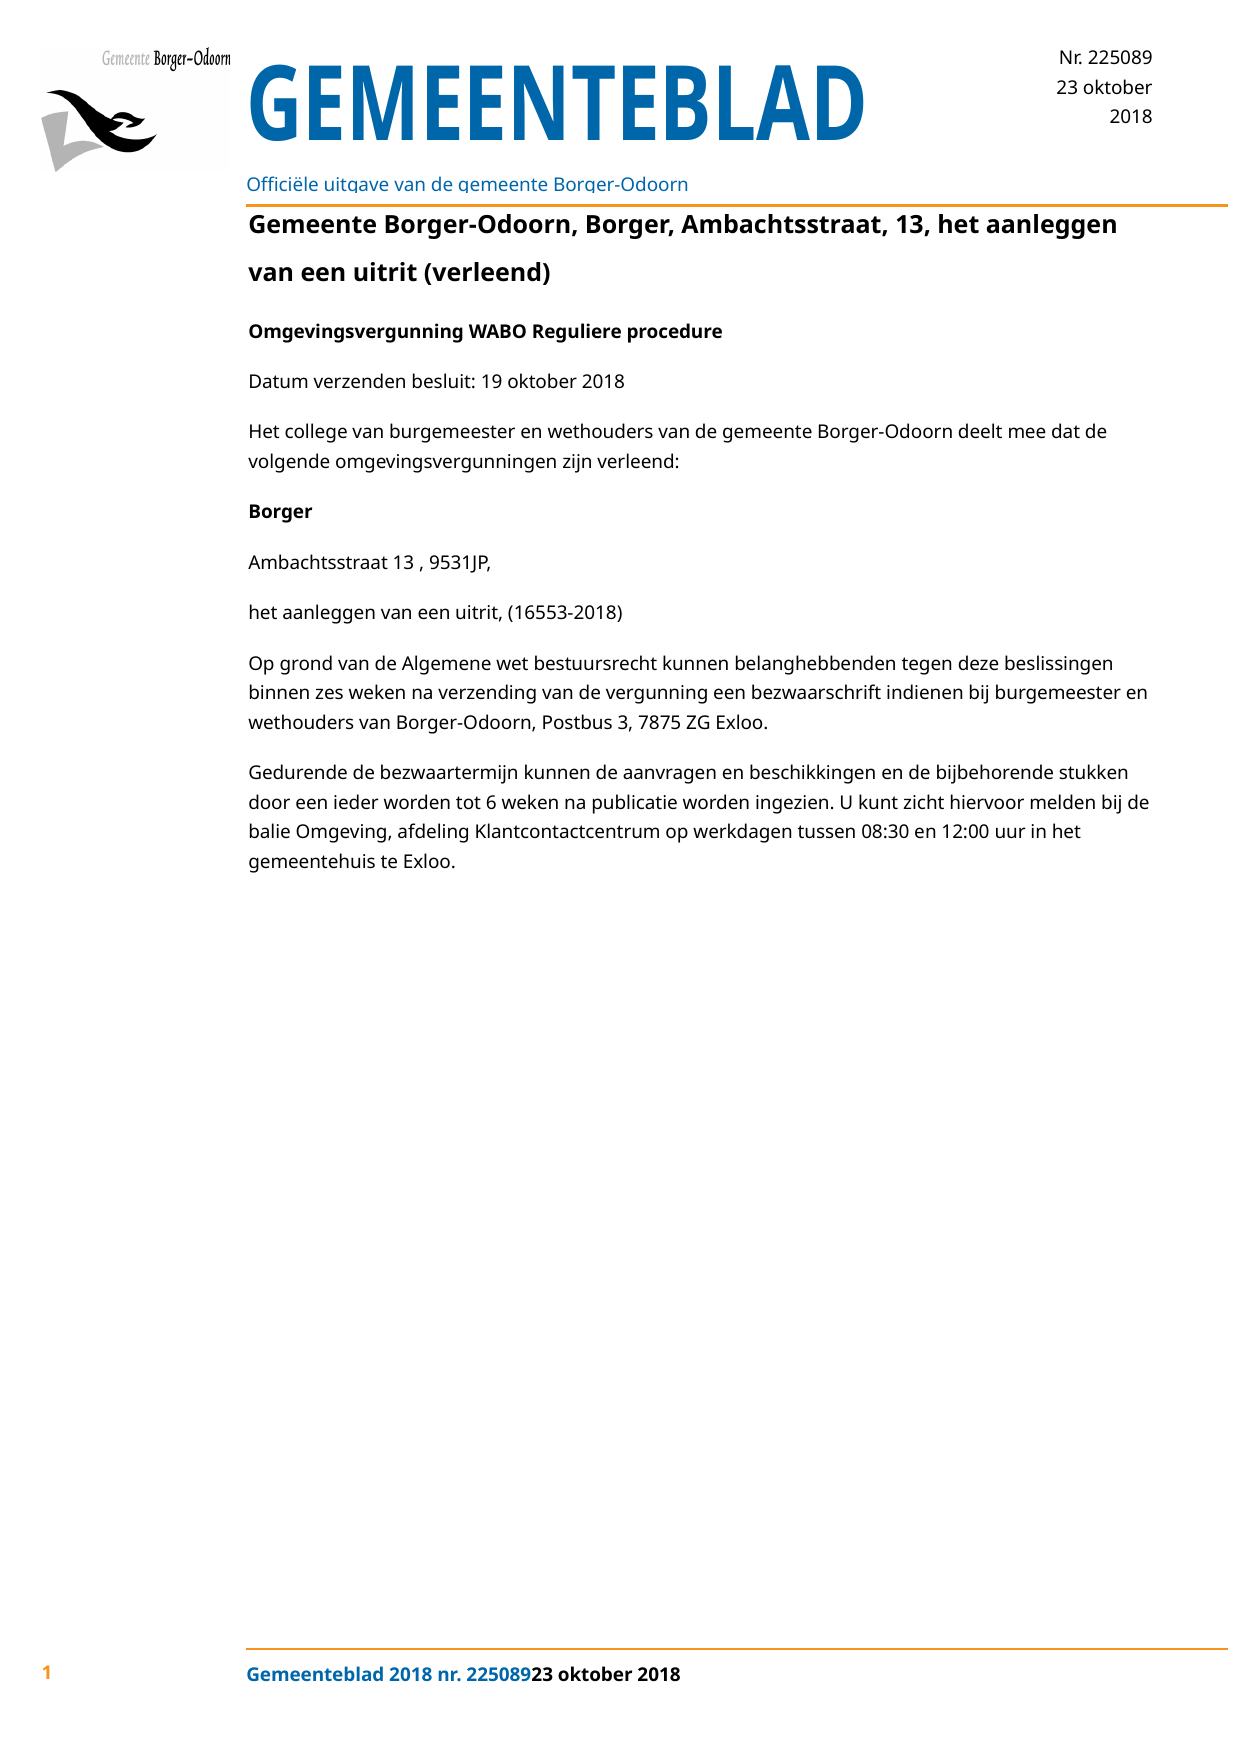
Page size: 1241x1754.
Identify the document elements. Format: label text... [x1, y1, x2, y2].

text Gemeente Borger-Odoorn, Borger, Ambachtsstraat, 13, het aanleggen van een uitrit (verleend) [248, 207, 1152, 288]
picture [41, 47, 231, 172]
text Datum verzenden besluit: 19 oktober 2018 [248, 368, 1152, 394]
text Gedurende de bezwaartermijn kunnen de aanvragen en beschikkingen en de bijbehorende stukken door een ieder worden tot 6 weken na publicatie worden ingezien. U kunt zicht hiervoor melden bij de balie Omgeving, afdeling Klantcontactcentrum op werkdagen tussen 08:30 en 12:00 uur in het gemeentehuis te Exloo. [248, 759, 1152, 874]
text Omgevingsvergunning WABO Reguliere procedure [248, 318, 1152, 344]
text Borger [248, 499, 1152, 524]
text het aanleggen van een uitrit, (16553-2018) [248, 599, 1152, 625]
text Ambachtsstraat 13 , 9531JP, [248, 549, 1152, 575]
text Op grond van de Algemene wet bestuursrecht kunnen belanghebbenden tegen deze beslissingen binnen zes weken na verzending van de vergunning een bezwaarschrift indienen bij burgemeester en wethouders van Borger-Odoorn, Postbus 3, 7875 ZG Exloo. [248, 650, 1152, 735]
text Het college van burgemeester en wethouders van de gemeente Borger-Odoorn deelt mee dat de volgende omgevingsvergunningen zijn verleend: [248, 419, 1152, 474]
